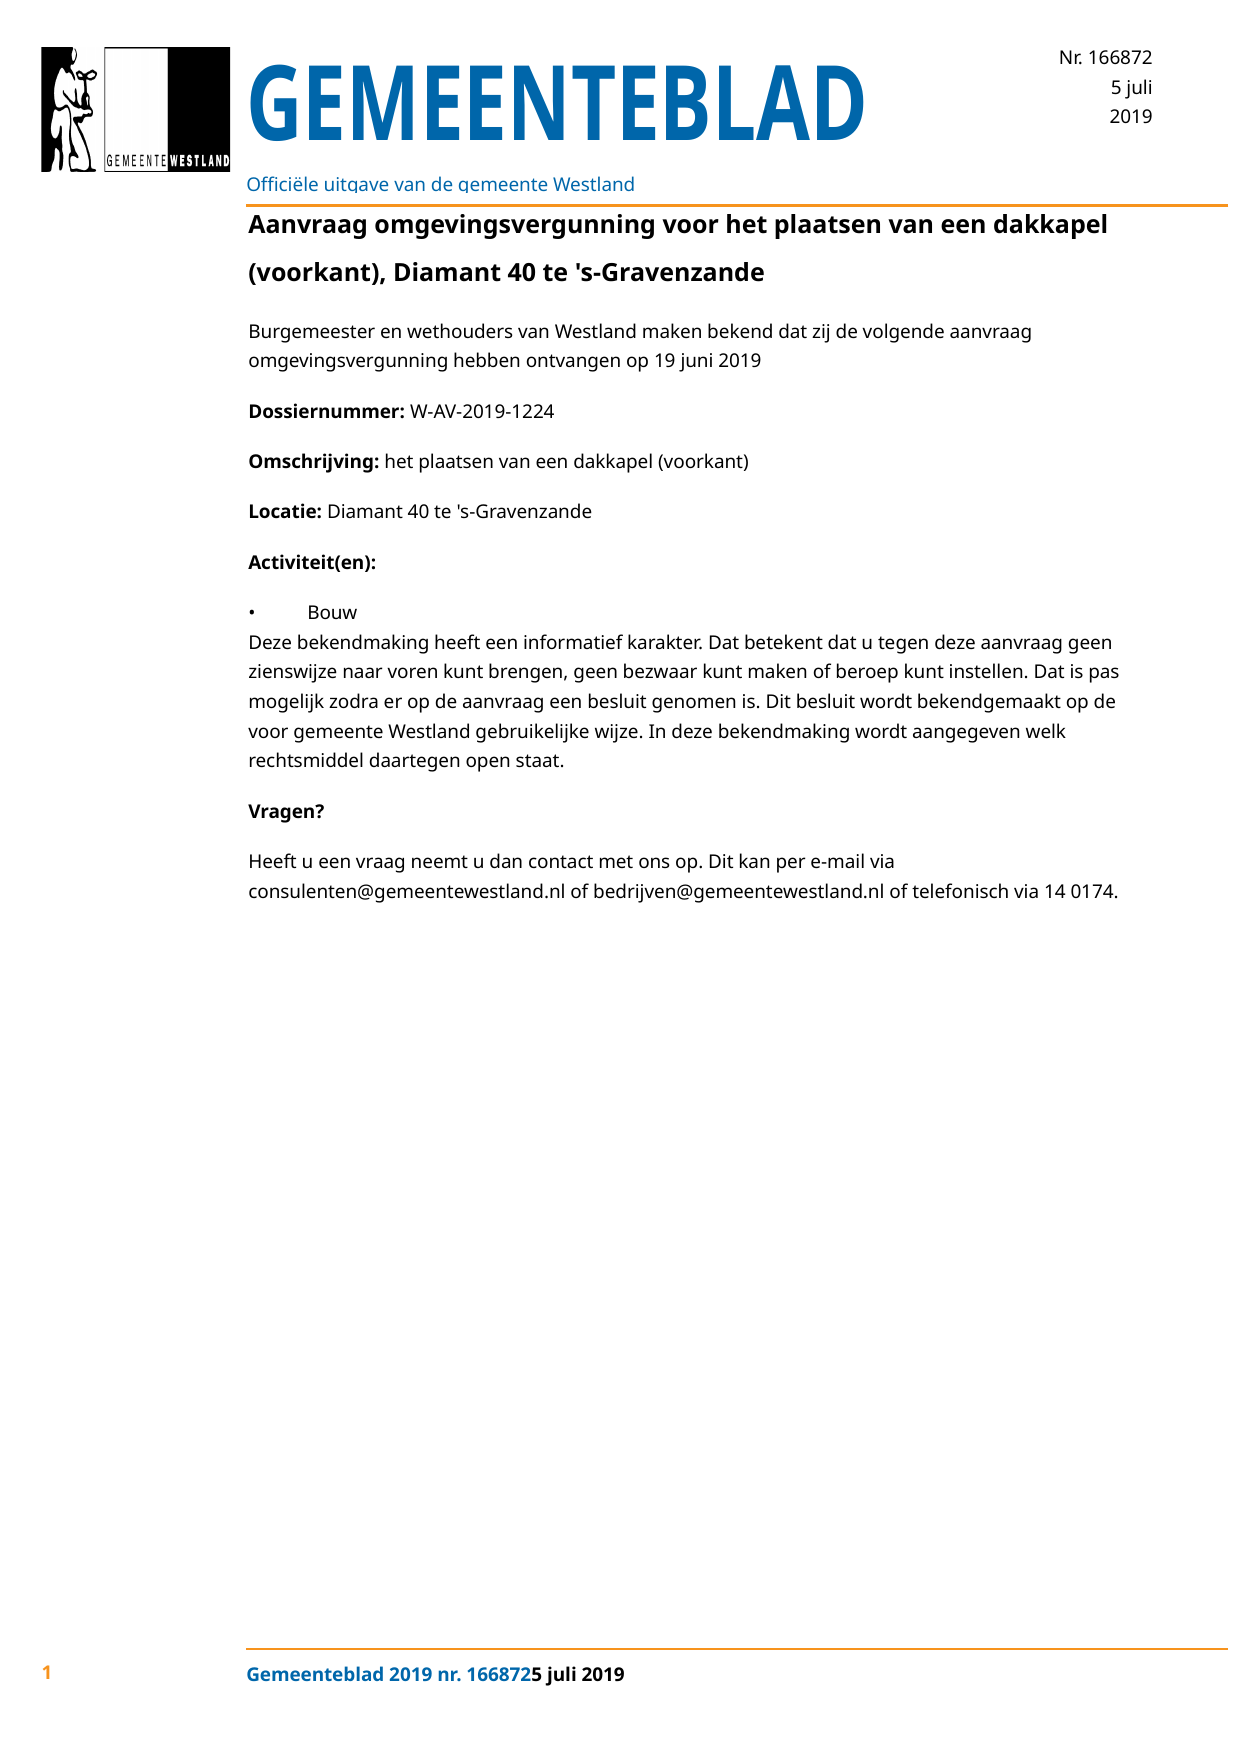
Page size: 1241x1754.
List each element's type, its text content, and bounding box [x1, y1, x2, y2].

text Activiteit(en): [248, 549, 1152, 575]
text Deze bekendmaking heeft een informatief karakter. Dat betekent dat u tegen deze aanvraag geen zienswijze naar voren kunt brengen, geen bezwaar kunt maken of beroep kunt instellen. Dat is pas mogelijk zodra er op de aanvraag een besluit genomen is. Dit besluit wordt bekendgemaakt op de voor gemeente Westland gebruikelijke wijze. In deze bekendmaking wordt aangegeven welk rechtsmiddel daartegen open staat. [248, 629, 1152, 773]
text Burgemeester en wethouders van Westland maken bekend dat zij de volgende aanvraag omgevingsvergunning hebben ontvangen op 19 juni 2019 [248, 318, 1152, 373]
text Dossiernummer: W-AV-2019-1224 [248, 398, 1152, 424]
text Aanvraag omgevingsvergunning voor het plaatsen van een dakkapel (voorkant), Diamant 40 te 's-Gravenzande [248, 207, 1152, 288]
text Vragen? [248, 798, 1152, 824]
text Omschrijving: het plaatsen van een dakkapel (voorkant) [248, 448, 1152, 474]
list Bouw [248, 599, 1152, 625]
picture [41, 47, 231, 172]
text Heeft u een vraag neemt u dan contact met ons op. Dit kan per e-mail via consulenten@gemeentewestland.nl of bedrijven@gemeentewestland.nl of telefonisch via 14 0174. [248, 848, 1152, 904]
text Locatie: Diamant 40 te 's-Gravenzande [248, 499, 1152, 524]
